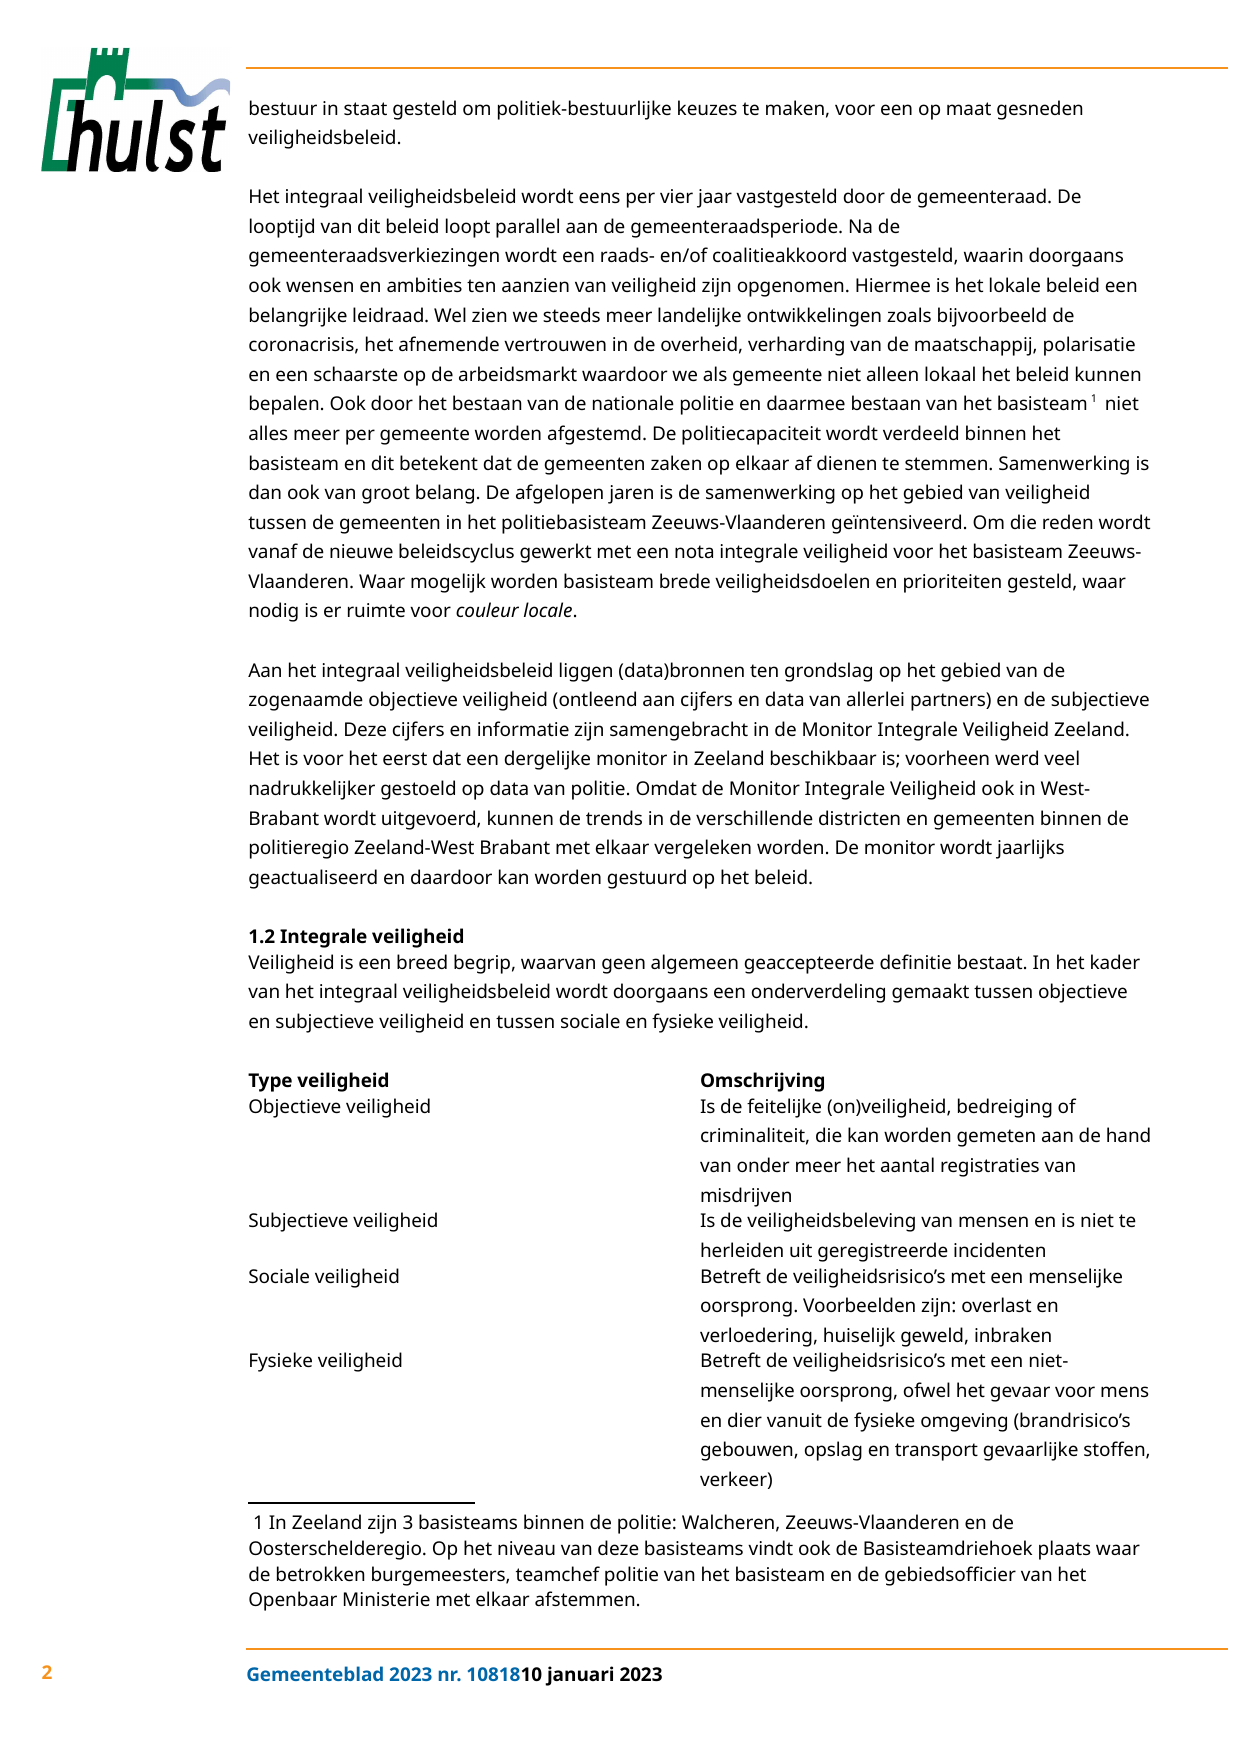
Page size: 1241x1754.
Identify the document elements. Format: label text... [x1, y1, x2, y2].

table_header Type veiligheid [248, 1067, 700, 1093]
table_cell Objectieve veiligheid [248, 1093, 700, 1207]
table_cell Subjectieve veiligheid [248, 1208, 700, 1263]
picture [41, 47, 231, 172]
text Het integraal veiligheidsbeleid wordt eens per vier jaar vastgesteld door de gemeenteraad. De looptijd van dit beleid loopt parallel aan de gemeenteraadsperiode. Na de gemeenteraadsverkiezingen wordt een raads- en/of coalitieakkoord vastgesteld, waarin doorgaans ook wensen en ambities ten aanzien van veiligheid zijn opgenomen. Hiermee is het lokale beleid een belangrijke leidraad. Wel zien we steeds meer landelijke ontwikkelingen zoals bijvoorbeeld de coronacrisis, het afnemende vertrouwen in de overheid, verharding van de maatschappij, polarisatie en een schaarste op de arbeidsmarkt waardoor we als gemeente niet alleen lokaal het beleid kunnen bepalen. Ook door het bestaan van de nationale politie en daarmee bestaan van het basisteam niet alles meer per gemeente worden afgestemd. De politiecapaciteit wordt verdeeld binnen het basisteam en dit betekent dat de gemeenten zaken op elkaar af dienen te stemmen. Samenwerking is dan ook van groot belang. De afgelopen jaren is de samenwerking op het gebied van veiligheid tussen de gemeenten in het politiebasisteam Zeeuws-Vlaanderen geïntensiveerd. Om die reden wordt vanaf de nieuwe beleidscyclus gewerkt met een nota integrale veiligheid voor het basisteam Zeeuws-Vlaanderen. Waar mogelijk worden basisteam brede veiligheidsdoelen en prioriteiten gesteld, waar nodig is er ruimte voor couleur locale. [248, 183, 1152, 623]
text In Zeeland zijn 3 basisteams binnen de politie: Walcheren, Zeeuws-Vlaanderen en de Oosterschelderegio. Op het niveau van deze basisteams vindt ook de Basisteamdriehoek plaats waar de betrokken burgemeesters, teamchef politie van het basisteam en de gebiedsofficier van het Openbaar Ministerie met elkaar afstemmen. [248, 1509, 1152, 1612]
text Aan het integraal veiligheidsbeleid liggen (data)bronnen ten grondslag op het gebied van de zogenaamde objectieve veiligheid (ontleend aan cijfers en data van allerlei partners) en de subjectieve veiligheid. Deze cijfers en informatie zijn samengebracht in de Monitor Integrale Veiligheid Zeeland. Het is voor het eerst dat een dergelijke monitor in Zeeland beschikbaar is; voorheen werd veel nadrukkelijker gestoeld op data van politie. Omdat de Monitor Integrale Veiligheid ook in West-Brabant wordt uitgevoerd, kunnen de trends in de verschillende districten en gemeenten binnen de politieregio Zeeland-West Brabant met elkaar vergeleken worden. De monitor wordt jaarlijks geactualiseerd en daardoor kan worden gestuurd op het beleid. [248, 657, 1152, 890]
table_cell Fysieke veiligheid [248, 1348, 700, 1492]
table_header Omschrijving [700, 1067, 1152, 1093]
table_cell Is de feitelijke (on)veiligheid, bedreiging of criminaliteit, die kan worden gemeten aan de hand van onder meer het aantal registraties van misdrijven [700, 1093, 1152, 1207]
table_cell Sociale veiligheid [248, 1263, 700, 1348]
table_cell Is de veiligheidsbeleving van mensen en is niet te herleiden uit geregistreerde incidenten [700, 1208, 1152, 1263]
table_cell Betreft de veiligheidsrisico’s met een niet-menselijke oorsprong, ofwel het gevaar voor mens en dier vanuit de fysieke omgeving (brandrisico’s gebouwen, opslag en transport gevaarlijke stoffen, verkeer) [700, 1348, 1152, 1492]
text bestuur in staat gesteld om politiek-bestuurlijke keuzes te maken, voor een op maat gesneden veiligheidsbeleid. [248, 95, 1152, 150]
text Veiligheid is een breed begrip, waarvan geen algemeen geaccepteerde definitie bestaat. In het kader van het integraal veiligheidsbeleid wordt doorgaans een onderverdeling gemaakt tussen objectieve en subjectieve veiligheid en tussen sociale en fysieke veiligheid. [248, 949, 1152, 1034]
text 1.2 Integrale veiligheid [248, 923, 1152, 949]
table_cell Betreft de veiligheidsrisico’s met een menselijke oorsprong. Voorbeelden zijn: overlast en verloedering, huiselijk geweld, inbraken [700, 1263, 1152, 1348]
